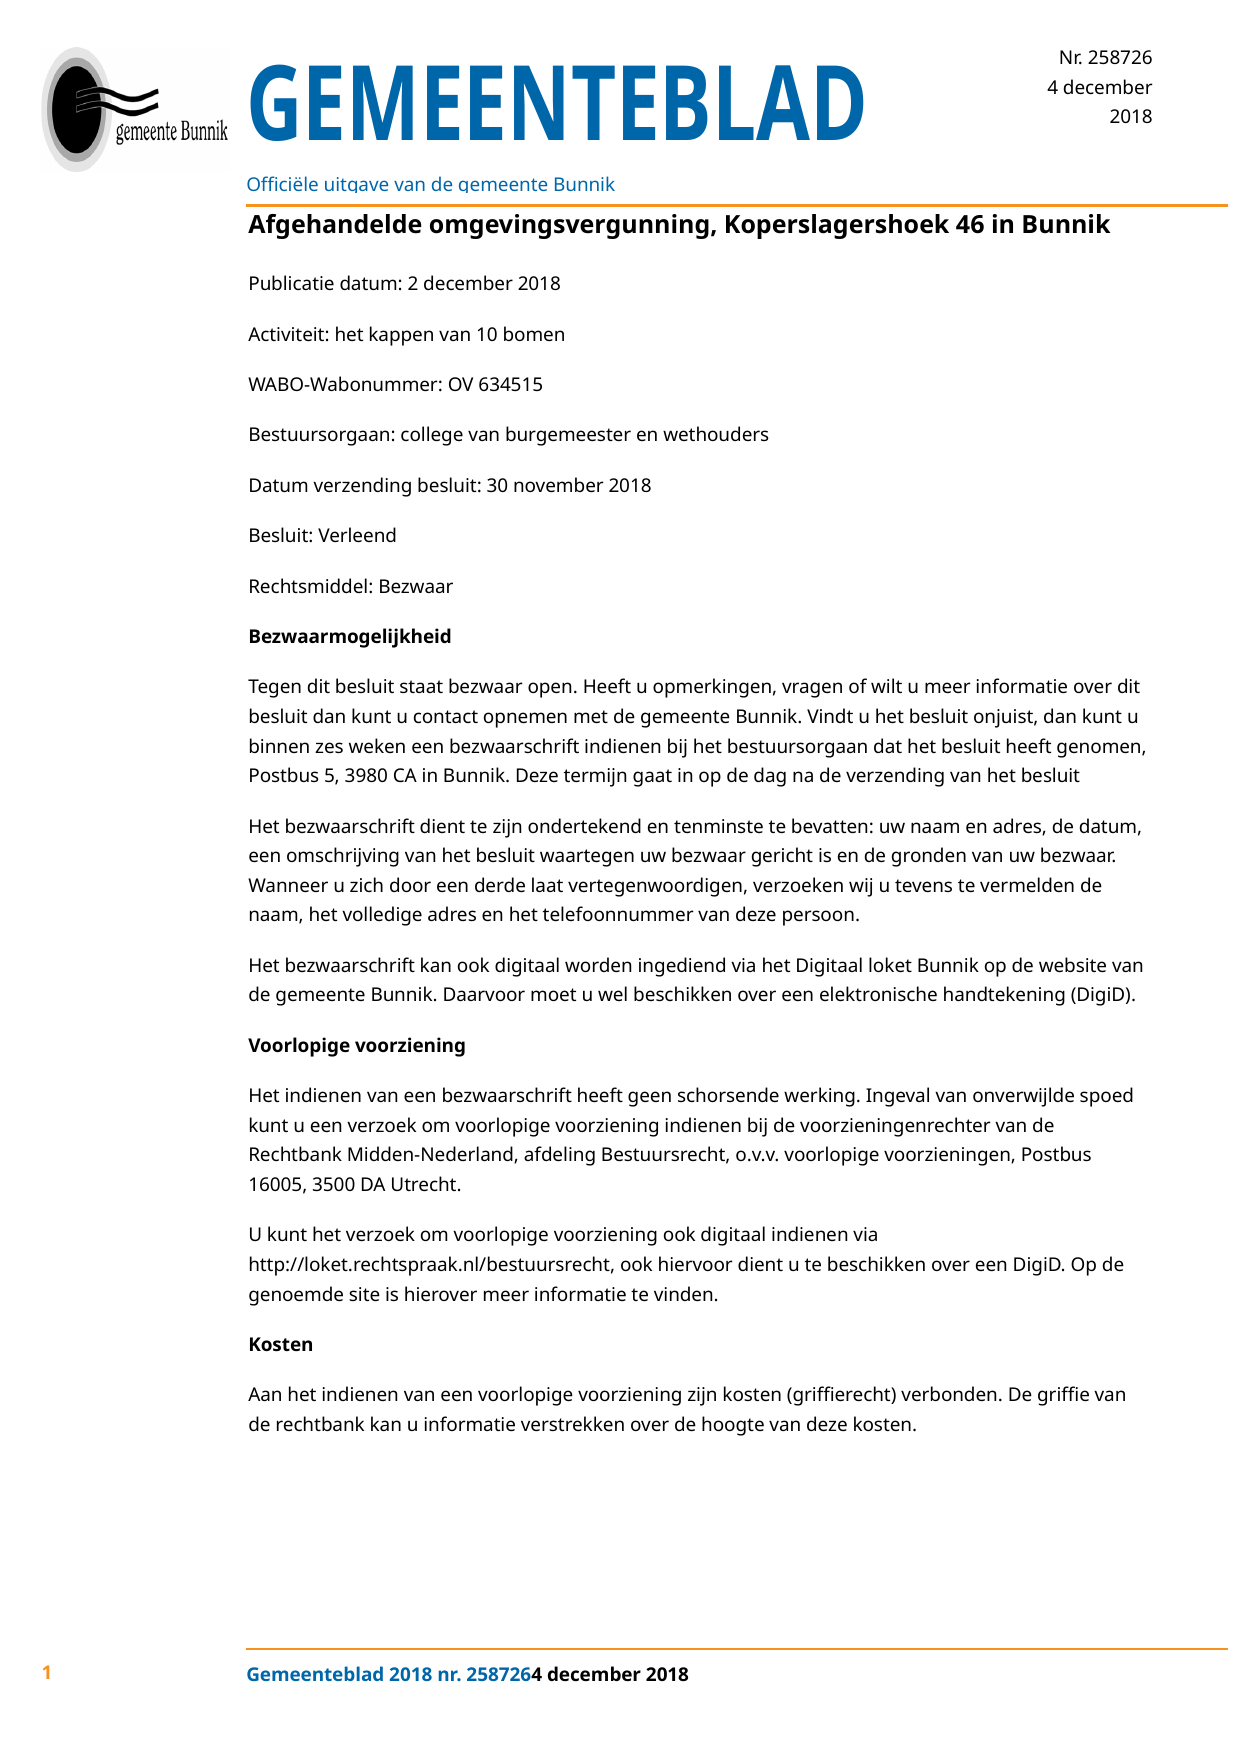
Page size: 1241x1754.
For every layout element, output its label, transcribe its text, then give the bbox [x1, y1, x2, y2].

text Datum verzending besluit: 30 november 2018 [248, 472, 1152, 498]
text Activiteit: het kappen van 10 bomen [248, 321, 1152, 346]
text Afgehandelde omgevingsvergunning, Koperslagershoek 46 in Bunnik [248, 207, 1152, 241]
text U kunt het verzoek om voorlopige voorziening ook digitaal indienen via http://loket.rechtspraak.nl/bestuursrecht, ook hiervoor dient u te beschikken over een DigiD. Op de genoemde site is hierover meer informatie te vinden. [248, 1222, 1152, 1306]
text Besluit: Verleend [248, 522, 1152, 548]
text Aan het indienen van een voorlopige voorziening zijn kosten (griffierecht) verbonden. De griffie van de rechtbank kan u informatie verstrekken over de hoogte van deze kosten. [248, 1382, 1152, 1437]
text Het bezwaarschrift kan ook digitaal worden ingediend via het Digitaal loket Bunnik op de website van de gemeente Bunnik. Daarvoor moet u wel beschikken over een elektronische handtekening (DigiD). [248, 952, 1152, 1007]
text Bezwaarmogelijkheid [248, 623, 1152, 649]
text Bestuursorgaan: college van burgemeester en wethouders [248, 422, 1152, 447]
text Kosten [248, 1331, 1152, 1357]
text Tegen dit besluit staat bezwaar open. Heeft u opmerkingen, vragen of wilt u meer informatie over dit besluit dan kunt u contact opnemen met de gemeente Bunnik. Vindt u het besluit onjuist, dan kunt u binnen zes weken een bezwaarschrift indienen bij het bestuursorgaan dat het besluit heeft genomen, Postbus 5, 3980 CA in Bunnik. Deze termijn gaat in op de dag na de verzending van het besluit [248, 674, 1152, 788]
text Rechtsmiddel: Bezwaar [248, 573, 1152, 598]
text WABO-Wabonummer: OV 634515 [248, 371, 1152, 397]
picture [41, 47, 231, 172]
text Voorlopige voorziening [248, 1032, 1152, 1058]
text Het indienen van een bezwaarschrift heeft geen schorsende werking. Ingeval van onverwijlde spoed kunt u een verzoek om voorlopige voorziening indienen bij de voorzieningenrechter van de Rechtbank Midden-Nederland, afdeling Bestuursrecht, o.v.v. voorlopige voorzieningen, Postbus 16005, 3500 DA Utrecht. [248, 1082, 1152, 1197]
text Het bezwaarschrift dient te zijn ondertekend en tenminste te bevatten: uw naam en adres, de datum, een omschrijving van het besluit waartegen uw bezwaar gericht is en de gronden van uw bezwaar. Wanneer u zich door een derde laat vertegenwoordigen, verzoeken wij u tevens te vermelden de naam, het volledige adres en het telefoonnummer van deze persoon. [248, 813, 1152, 927]
text Publicatie datum: 2 december 2018 [248, 270, 1152, 296]
